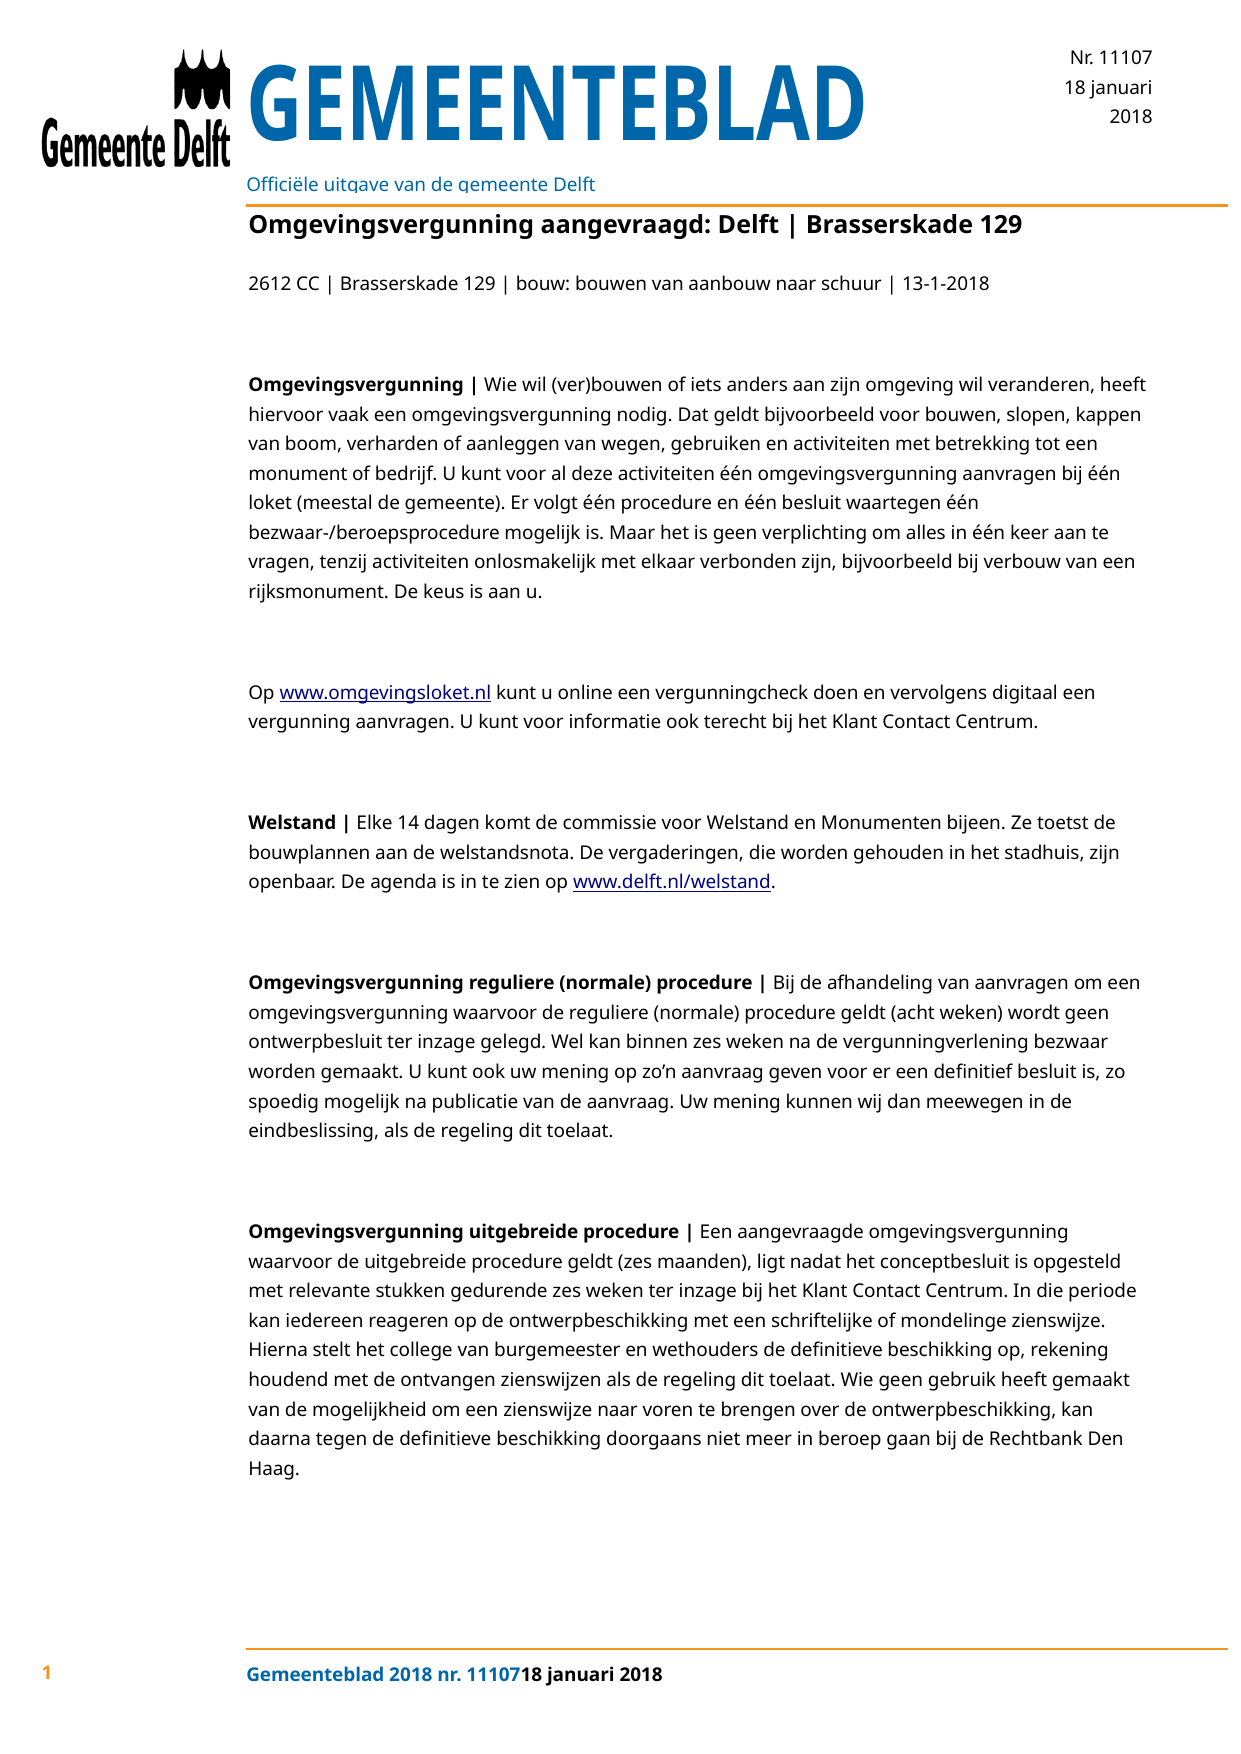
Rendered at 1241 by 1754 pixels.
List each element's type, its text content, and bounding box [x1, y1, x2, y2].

text 2612 CC | Brasserskade 129 | bouw: bouwen van aanbouw naar schuur | 13-1-2018 [248, 270, 1152, 296]
text Omgevingsvergunning reguliere (normale) procedure | Bij de afhandeling van aanvragen om een omgevingsvergunning waarvoor de reguliere (normale) procedure geldt (acht weken) wordt geen ontwerpbesluit ter inzage gelegd. Wel kan binnen zes weken na de vergunningverlening bezwaar worden gemaakt. U kunt ook uw mening op zo’n aanvraag geven voor er een definitief besluit is, zo spoedig mogelijk na publicatie van de aanvraag. Uw mening kunnen wij dan meewegen in de eindbeslissing, als de regeling dit toelaat. [248, 969, 1152, 1143]
text Omgevingsvergunning aangevraagd: Delft | Brasserskade 129 [248, 207, 1152, 241]
text Omgevingsvergunning | Wie wil (ver)bouwen of iets anders aan zijn omgeving wil veranderen, heeft hiervoor vaak een omgevingsvergunning nodig. Dat geldt bijvoorbeeld voor bouwen, slopen, kappen van boom, verharden of aanleggen van wegen, gebruiken en activiteiten met betrekking tot een monument of bedrijf. U kunt voor al deze activiteiten één omgevingsvergunning aanvragen bij één loket (meestal de gemeente). Er volgt één procedure en één besluit waartegen één bezwaar-/beroepsprocedure mogelijk is. Maar het is geen verplichting om alles in één keer aan te vragen, tenzij activiteiten onlosmakelijk met elkaar verbonden zijn, bijvoorbeeld bij verbouw van een rijksmonument. De keus is aan u. [248, 371, 1152, 604]
picture [41, 47, 231, 172]
text Welstand | Elke 14 dagen komt de commissie voor Welstand en Monumenten bijeen. Ze toetst de bouwplannen aan de welstandsnota. De vergaderingen, die worden gehouden in het stadhuis, zijn openbaar. De agenda is in te zien op www.delft.nl/welstand. [248, 809, 1152, 894]
text Op www.omgevingsloket.nl kunt u online een vergunningcheck doen en vervolgens digitaal een vergunning aanvragen. U kunt voor informatie ook terecht bij het Klant Contact Centrum. [248, 679, 1152, 734]
text Omgevingsvergunning uitgebreide procedure | Een aangevraagde omgevingsvergunning waarvoor de uitgebreide procedure geldt (zes maanden), ligt nadat het conceptbesluit is opgesteld met relevante stukken gedurende zes weken ter inzage bij het Klant Contact Centrum. In die periode kan iedereen reageren op de ontwerpbeschikking met een schriftelijke of mondelinge zienswijze. Hierna stelt het college van burgemeester en wethouders de definitieve beschikking op, rekening houdend met de ontvangen zienswijzen als de regeling dit toelaat. Wie geen gebruik heeft gemaakt van de mogelijkheid om een zienswijze naar voren te brengen over de ontwerpbeschikking, kan daarna tegen de definitieve beschikking doorgaans niet meer in beroep gaan bij de Rechtbank Den Haag. [248, 1218, 1152, 1481]
